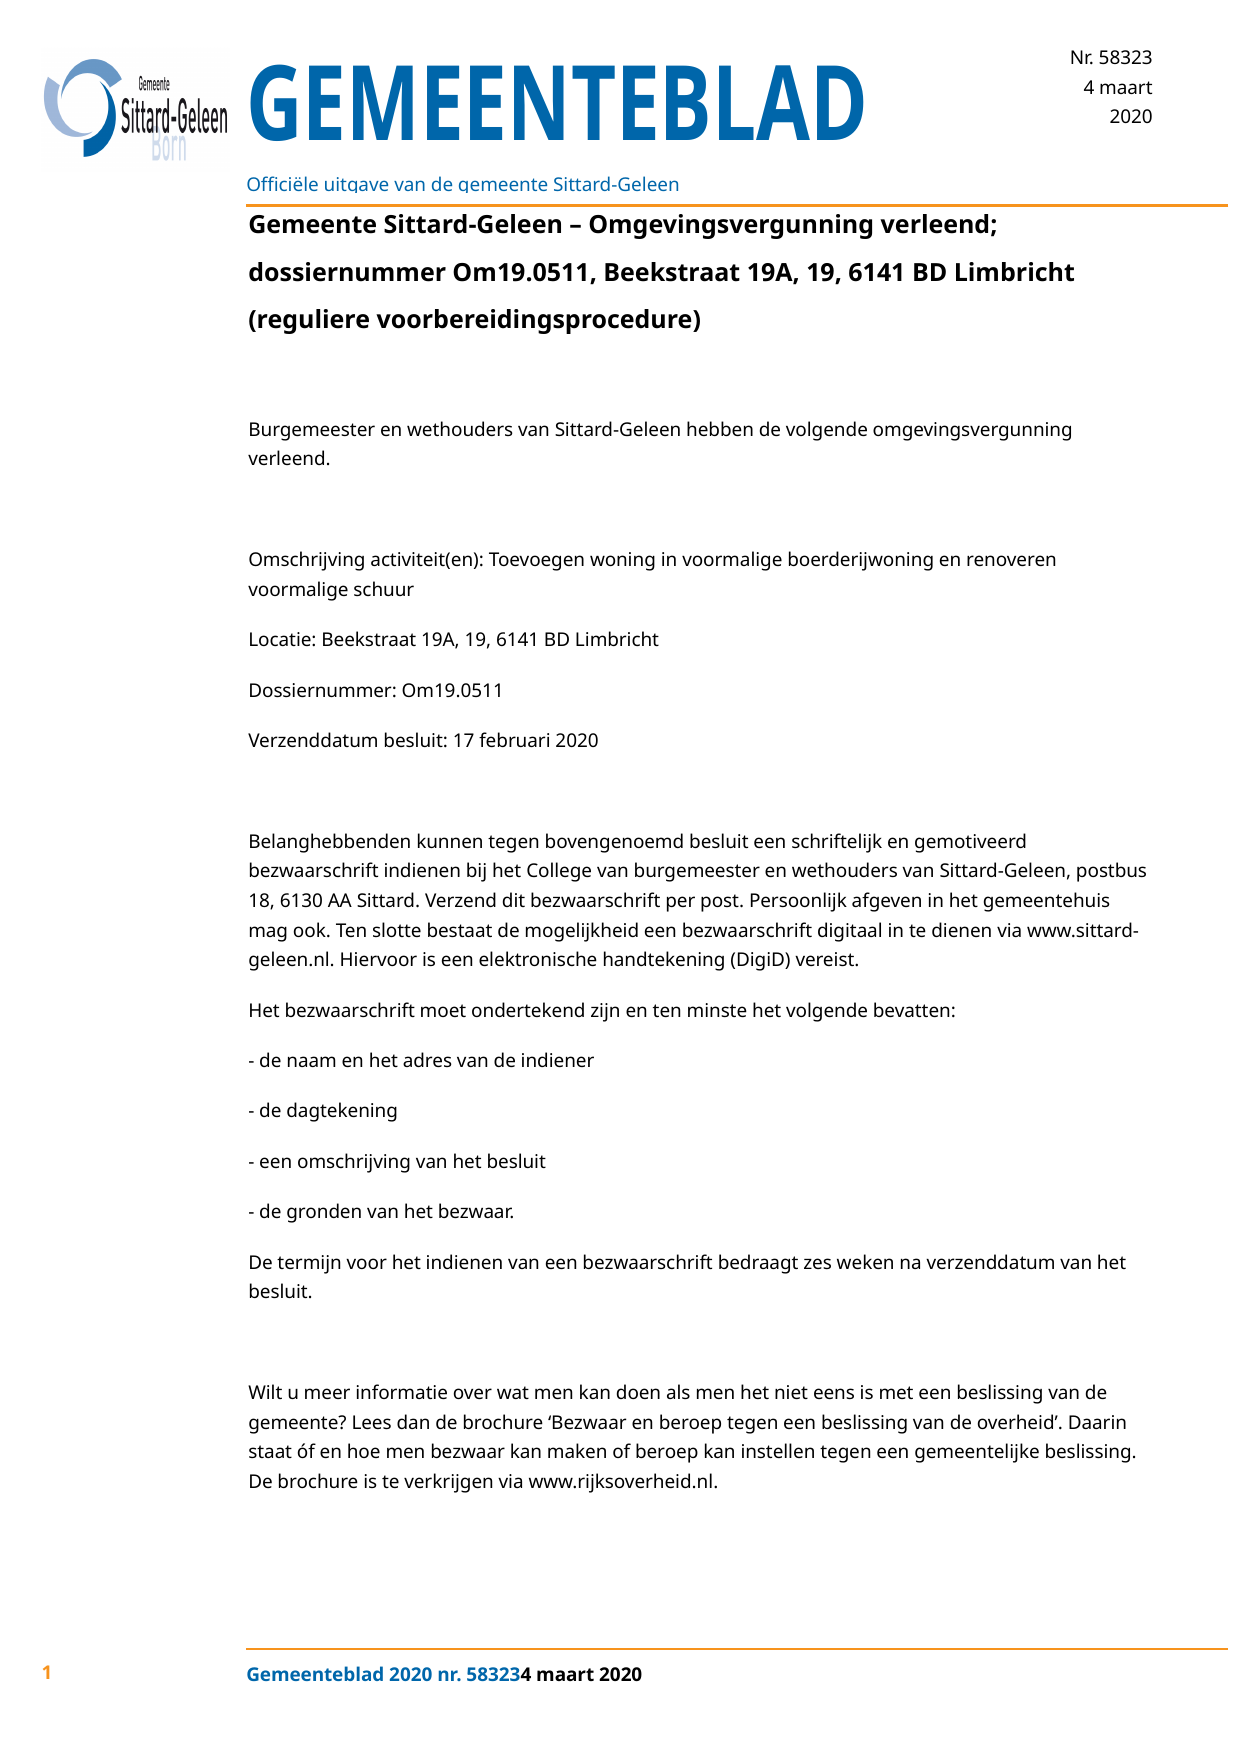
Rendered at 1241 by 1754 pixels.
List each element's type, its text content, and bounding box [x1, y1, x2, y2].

text - de dagtekening [248, 1098, 1152, 1123]
text Verzenddatum besluit: 17 februari 2020 [248, 727, 1152, 753]
text Wilt u meer informatie over wat men kan doen als men het niet eens is met een beslissing van de gemeente? Lees dan de brochure ‘Bezwaar en beroep tegen een beslissing van de overheid’. Daarin staat óf en hoe men bezwaar kan maken of beroep kan instellen tegen een gemeentelijke beslissing. De brochure is te verkrijgen via www.rijksoverheid.nl. [248, 1379, 1152, 1494]
text - de naam en het adres van de indiener [248, 1047, 1152, 1073]
text Locatie: Beekstraat 19A, 19, 6141 BD Limbricht [248, 626, 1152, 652]
text - een omschrijving van het besluit [248, 1148, 1152, 1174]
text Omschrijving activiteit(en): Toevoegen woning in voormalige boerderijwoning en renoveren voormalige schuur [248, 546, 1152, 602]
text De termijn voor het indienen van een bezwaarschrift bedraagt zes weken na verzenddatum van het besluit. [248, 1249, 1152, 1304]
picture [41, 47, 231, 172]
text Dossiernummer: Om19.0511 [248, 677, 1152, 702]
text - de gronden van het bezwaar. [248, 1198, 1152, 1224]
text Gemeente Sittard-Geleen – Omgevingsvergunning verleend; dossiernummer Om19.0511, Beekstraat 19A, 19, 6141 BD Limbricht (reguliere voorbereidingsprocedure) [248, 207, 1152, 336]
text Het bezwaarschrift moet ondertekend zijn en ten minste het volgende bevatten: [248, 997, 1152, 1022]
text Burgemeester en wethouders van Sittard-Geleen hebben de volgende omgevingsvergunning verleend. [248, 416, 1152, 471]
text Belanghebbenden kunnen tegen bovengenoemd besluit een schriftelijk en gemotiveerd bezwaarschrift indienen bij het College van burgemeester en wethouders van Sittard-Geleen, postbus 18, 6130 AA Sittard. Verzend dit bezwaarschrift per post. Persoonlijk afgeven in het gemeentehuis mag ook. Ten slotte bestaat de mogelijkheid een bezwaarschrift digitaal in te dienen via www.sittard-geleen.nl. Hiervoor is een elektronische handtekening (DigiD) vereist. [248, 828, 1152, 972]
